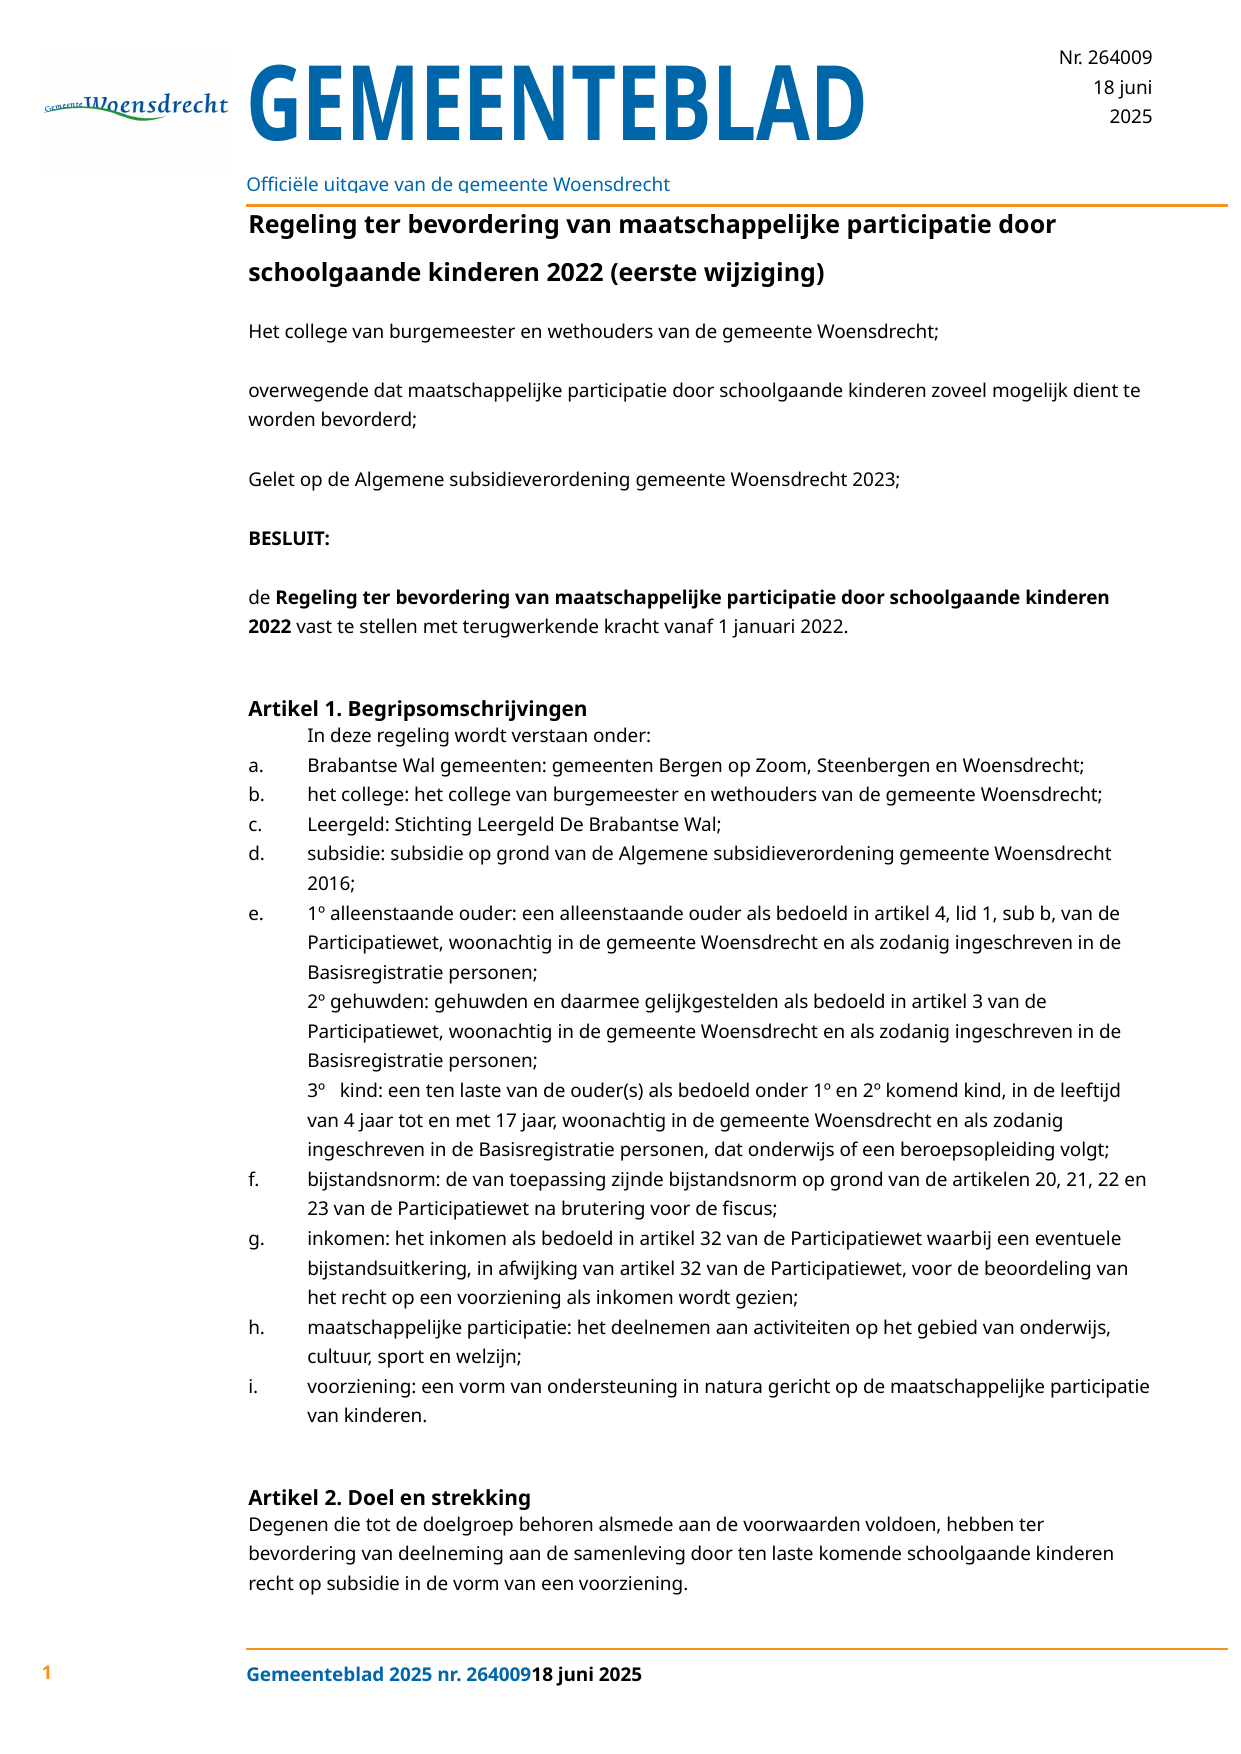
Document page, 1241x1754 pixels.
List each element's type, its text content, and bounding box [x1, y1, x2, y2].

list 2º gehuwden: gehuwden en daarmee gelijkgestelden als bedoeld in artikel 3 van de Participatiewet, woonachtig in de gemeente Woensdrecht en als zodanig ingeschreven in de Basisregistratie personen; [248, 988, 1152, 1073]
text Het college van burgemeester en wethouders van de gemeente Woensdrecht; [248, 318, 1152, 344]
text de Regeling ter bevordering van maatschappelijke participatie door schoolgaande kinderen 2022 vast te stellen met terugwerkende kracht vanaf 1 januari 2022. [248, 584, 1152, 639]
list inkomen: het inkomen als bedoeld in artikel 32 van de Participatiewet waarbij een eventuele bijstandsuitkering, in afwijking van artikel 32 van de Participatiewet, voor de beoordeling van het recht op een voorziening als inkomen wordt gezien; [248, 1225, 1152, 1310]
list Leergeld: Stichting Leergeld De Brabantse Wal; [248, 811, 1152, 837]
list 1º alleenstaande ouder: een alleenstaande ouder als bedoeld in artikel 4, lid 1, sub b, van de Participatiewet, woonachtig in de gemeente Woensdrecht en als zodanig ingeschreven in de Basisregistratie personen; [248, 900, 1152, 984]
list het college: het college van burgemeester en wethouders van de gemeente Woensdrecht; [248, 781, 1152, 807]
list subsidie: subsidie op grond van de Algemene subsidieverordening gemeente Woensdrecht 2016; [248, 841, 1152, 896]
text Gelet op de Algemene subsidieverordening gemeente Woensdrecht 2023; [248, 466, 1152, 492]
list Brabantse Wal gemeenten: gemeenten Bergen op Zoom, Steenbergen en Woensdrecht; [248, 752, 1152, 777]
list In deze regeling wordt verstaan onder: [248, 722, 1152, 748]
list bijstandsnorm: de van toepassing zijnde bijstandsnorm op grond van de artikelen 20, 21, 22 en 23 van de Participatiewet na brutering voor de fiscus; [248, 1166, 1152, 1221]
text BESLUIT: [248, 525, 1152, 551]
text overwegende dat maatschappelijke participatie door schoolgaande kinderen zoveel mogelijk dient te worden bevorderd; [248, 377, 1152, 432]
list voorziening: een vorm van ondersteuning in natura gericht op de maatschappelijke participatie van kinderen. [248, 1373, 1152, 1428]
list 3º kind: een ten laste van de ouder(s) als bedoeld onder 1º en 2º komend kind, in de leeftijd van 4 jaar tot en met 17 jaar, woonachtig in de gemeente Woensdrecht en als zodanig ingeschreven in de Basisregistratie personen, dat onderwijs of een beroepsopleiding volgt; [248, 1077, 1152, 1162]
list maatschappelijke participatie: het deelnemen aan activiteiten op het gebied van onderwijs, cultuur, sport en welzijn; [248, 1314, 1152, 1369]
text Artikel 2. Doel en strekking [248, 1483, 1152, 1511]
text Artikel 1. Begripsomschrijvingen [248, 694, 1152, 722]
text Degenen die tot de doelgroep behoren alsmede aan de voorwaarden voldoen, hebben ter bevordering van deelneming aan de samenleving door ten laste komende schoolgaande kinderen recht op subsidie in de vorm van een voorziening. [248, 1511, 1152, 1596]
text Regeling ter bevordering van maatschappelijke participatie door schoolgaande kinderen 2022 (eerste wijziging) [248, 207, 1152, 288]
picture [41, 47, 231, 172]
